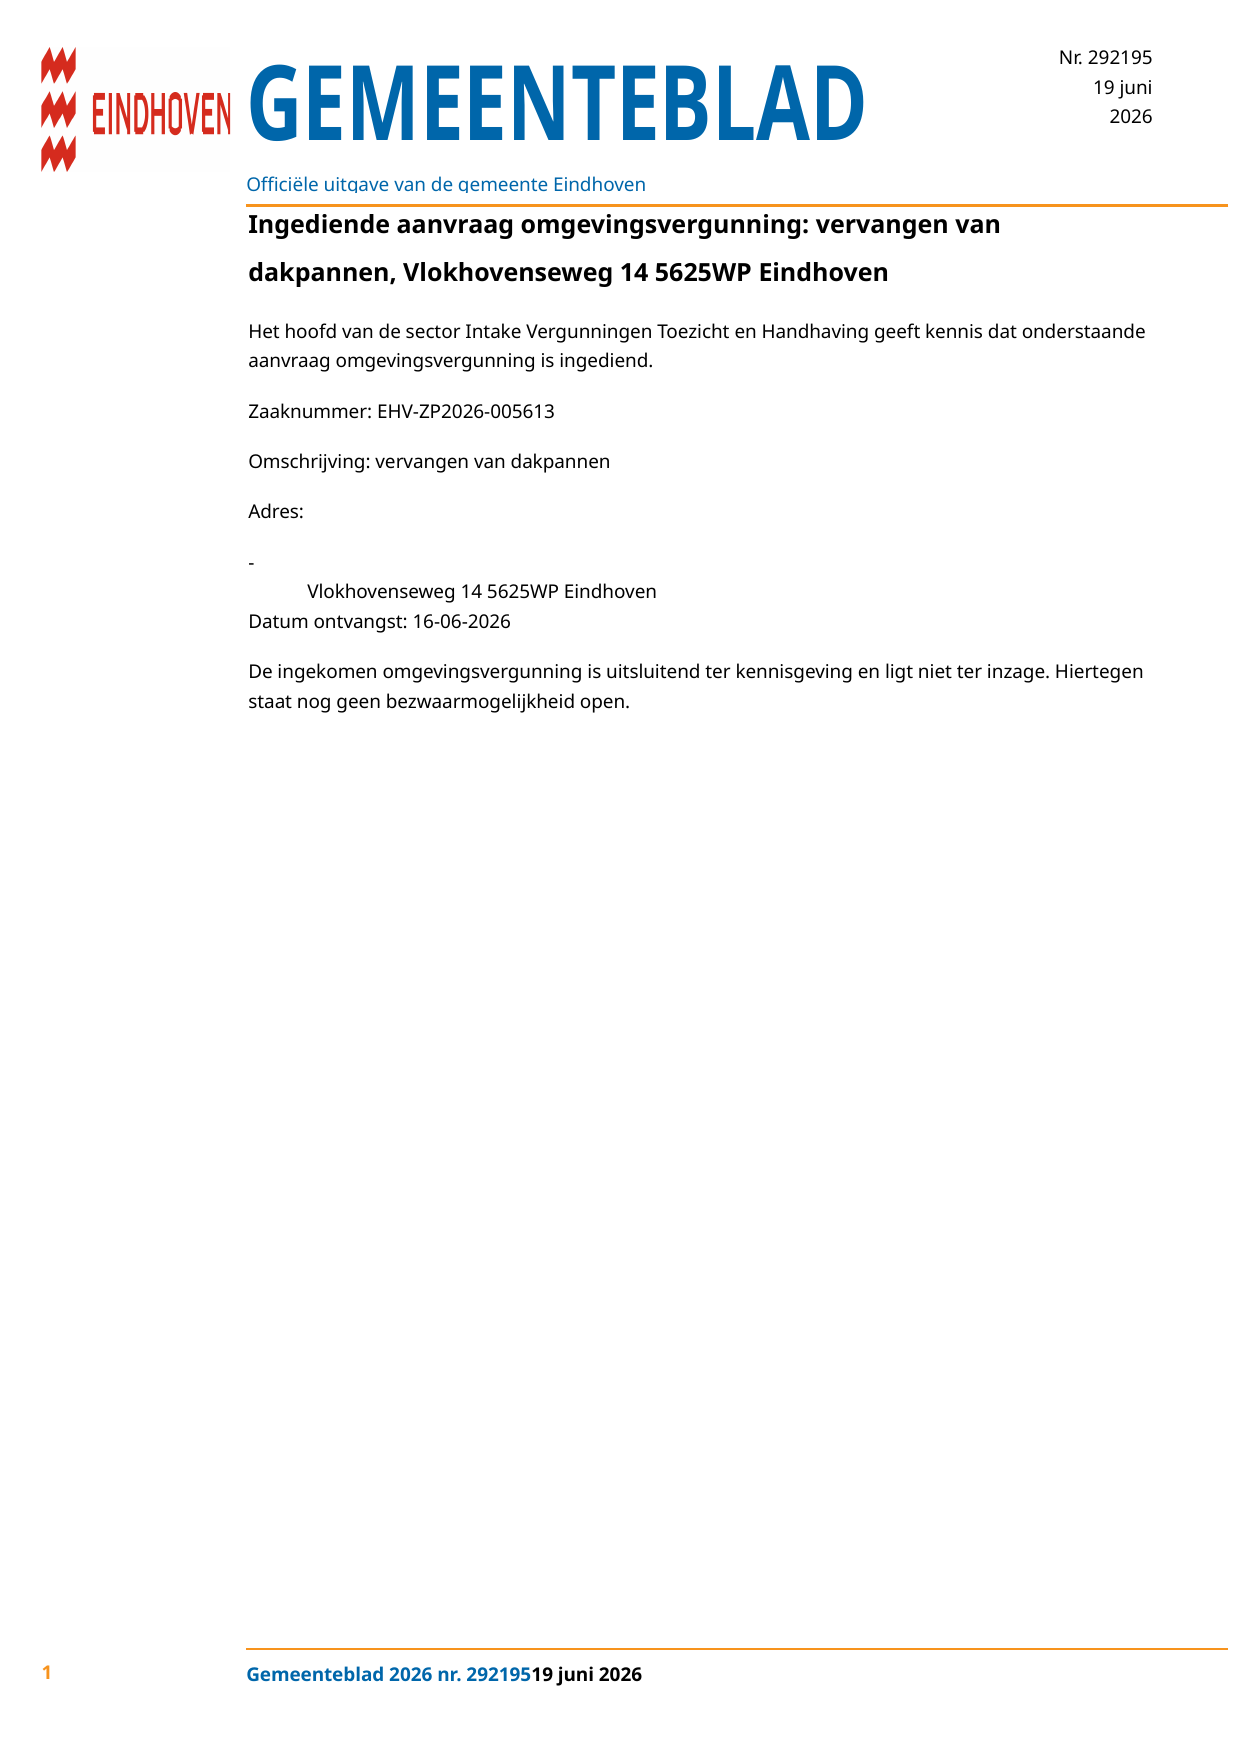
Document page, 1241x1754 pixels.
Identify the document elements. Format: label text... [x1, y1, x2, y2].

text Omschrijving: vervangen van dakpannen [248, 448, 1152, 474]
text De ingekomen omgevingsvergunning is uitsluitend ter kennisgeving en ligt niet ter inzage. Hiertegen staat nog geen bezwaarmogelijkheid open. [248, 659, 1152, 714]
list Vlokhovenseweg 14 5625WP Eindhoven [248, 579, 1152, 604]
picture [41, 47, 231, 172]
text Datum ontvangst: 16-06-2026 [248, 608, 1152, 634]
text Het hoofd van de sector Intake Vergunningen Toezicht en Handhaving geeft kennis dat onderstaande aanvraag omgevingsvergunning is ingediend. [248, 318, 1152, 373]
text Adres: [248, 499, 1152, 524]
text Ingediende aanvraag omgevingsvergunning: vervangen van dakpannen, Vlokhovenseweg 14 5625WP Eindhoven [248, 207, 1152, 288]
text Zaaknummer: EHV-ZP2026-005613 [248, 398, 1152, 424]
